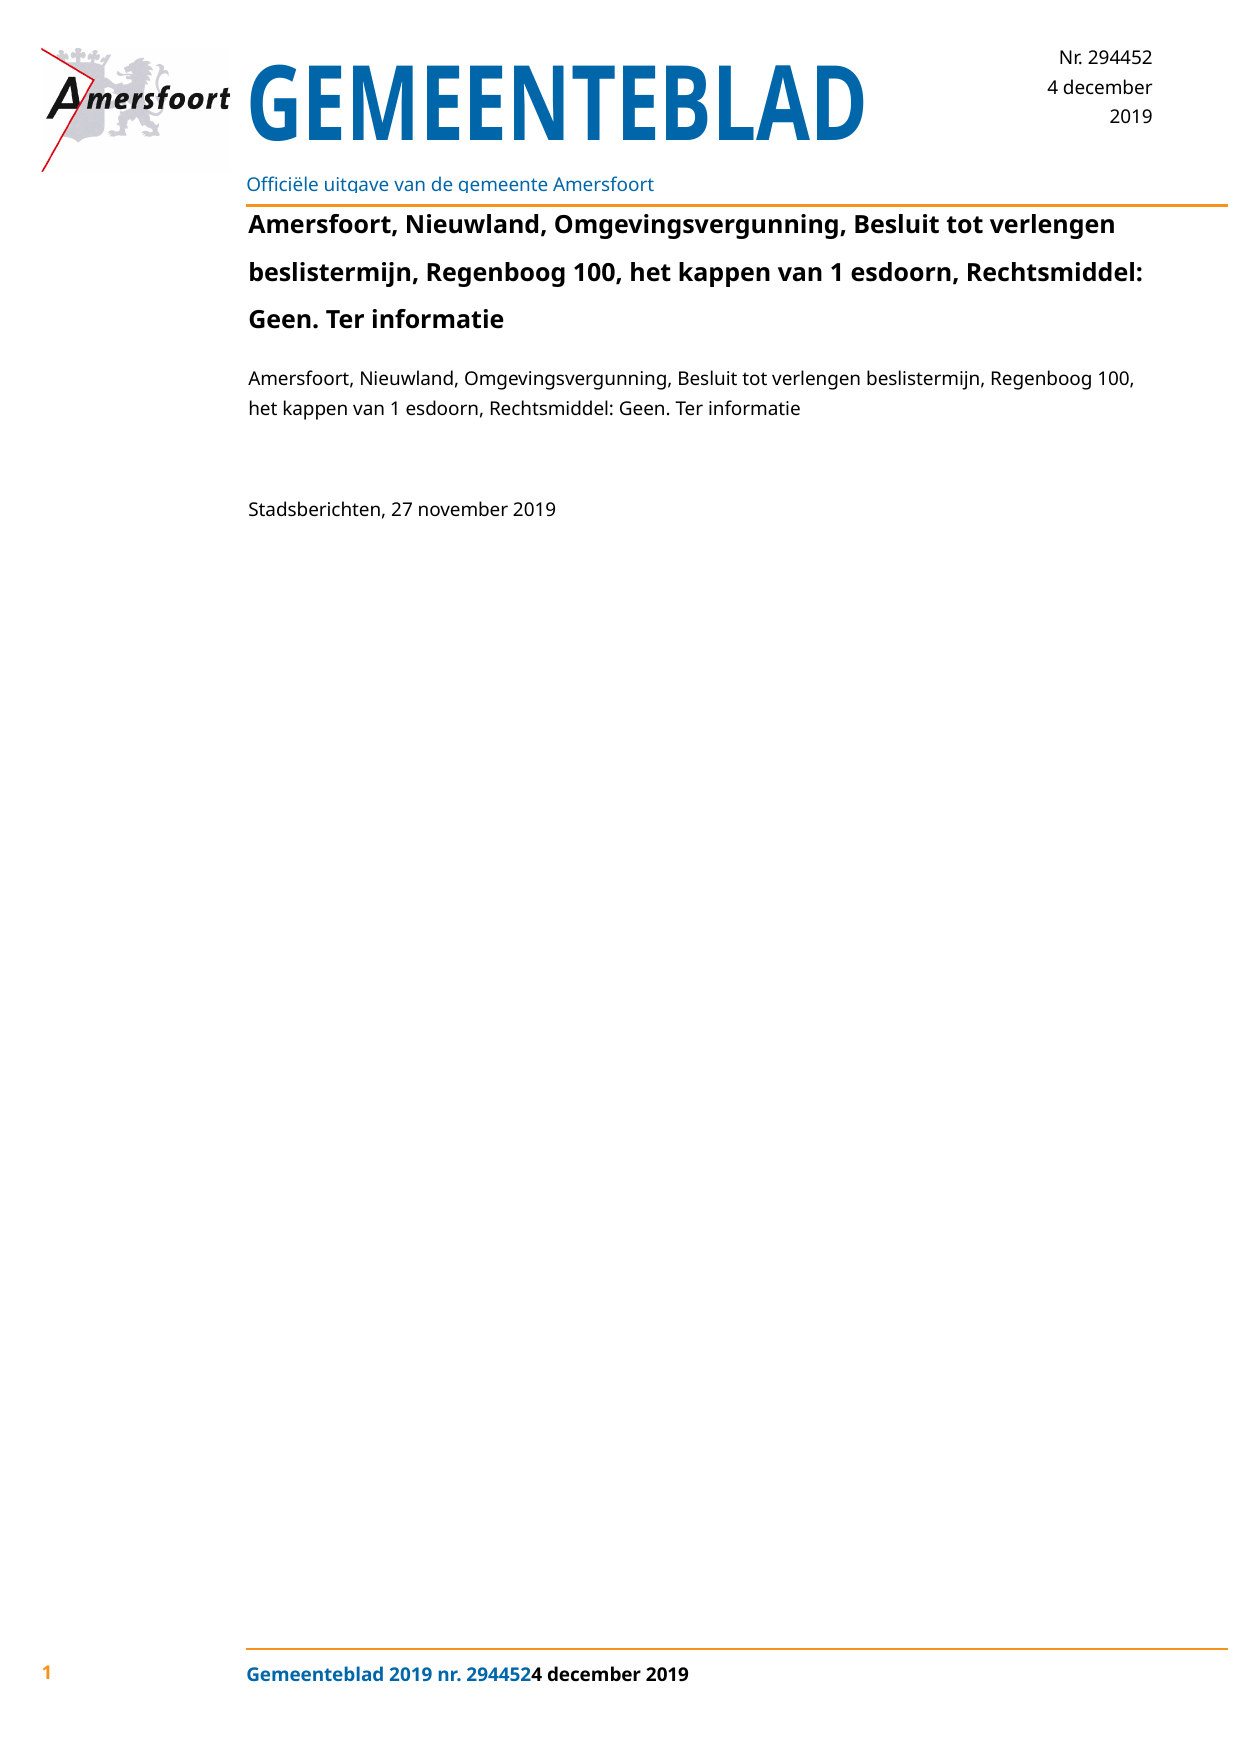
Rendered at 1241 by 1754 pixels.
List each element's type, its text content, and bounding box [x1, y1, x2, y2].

picture [41, 47, 231, 172]
text Stadsberichten, 27 november 2019 [248, 496, 1152, 522]
text Amersfoort, Nieuwland, Omgevingsvergunning, Besluit tot verlengen beslistermijn, Regenboog 100, het kappen van 1 esdoorn, Rechtsmiddel: Geen. Ter informatie [248, 366, 1152, 421]
text Amersfoort, Nieuwland, Omgevingsvergunning, Besluit tot verlengen beslistermijn, Regenboog 100, het kappen van 1 esdoorn, Rechtsmiddel: Geen. Ter informatie [248, 207, 1152, 336]
